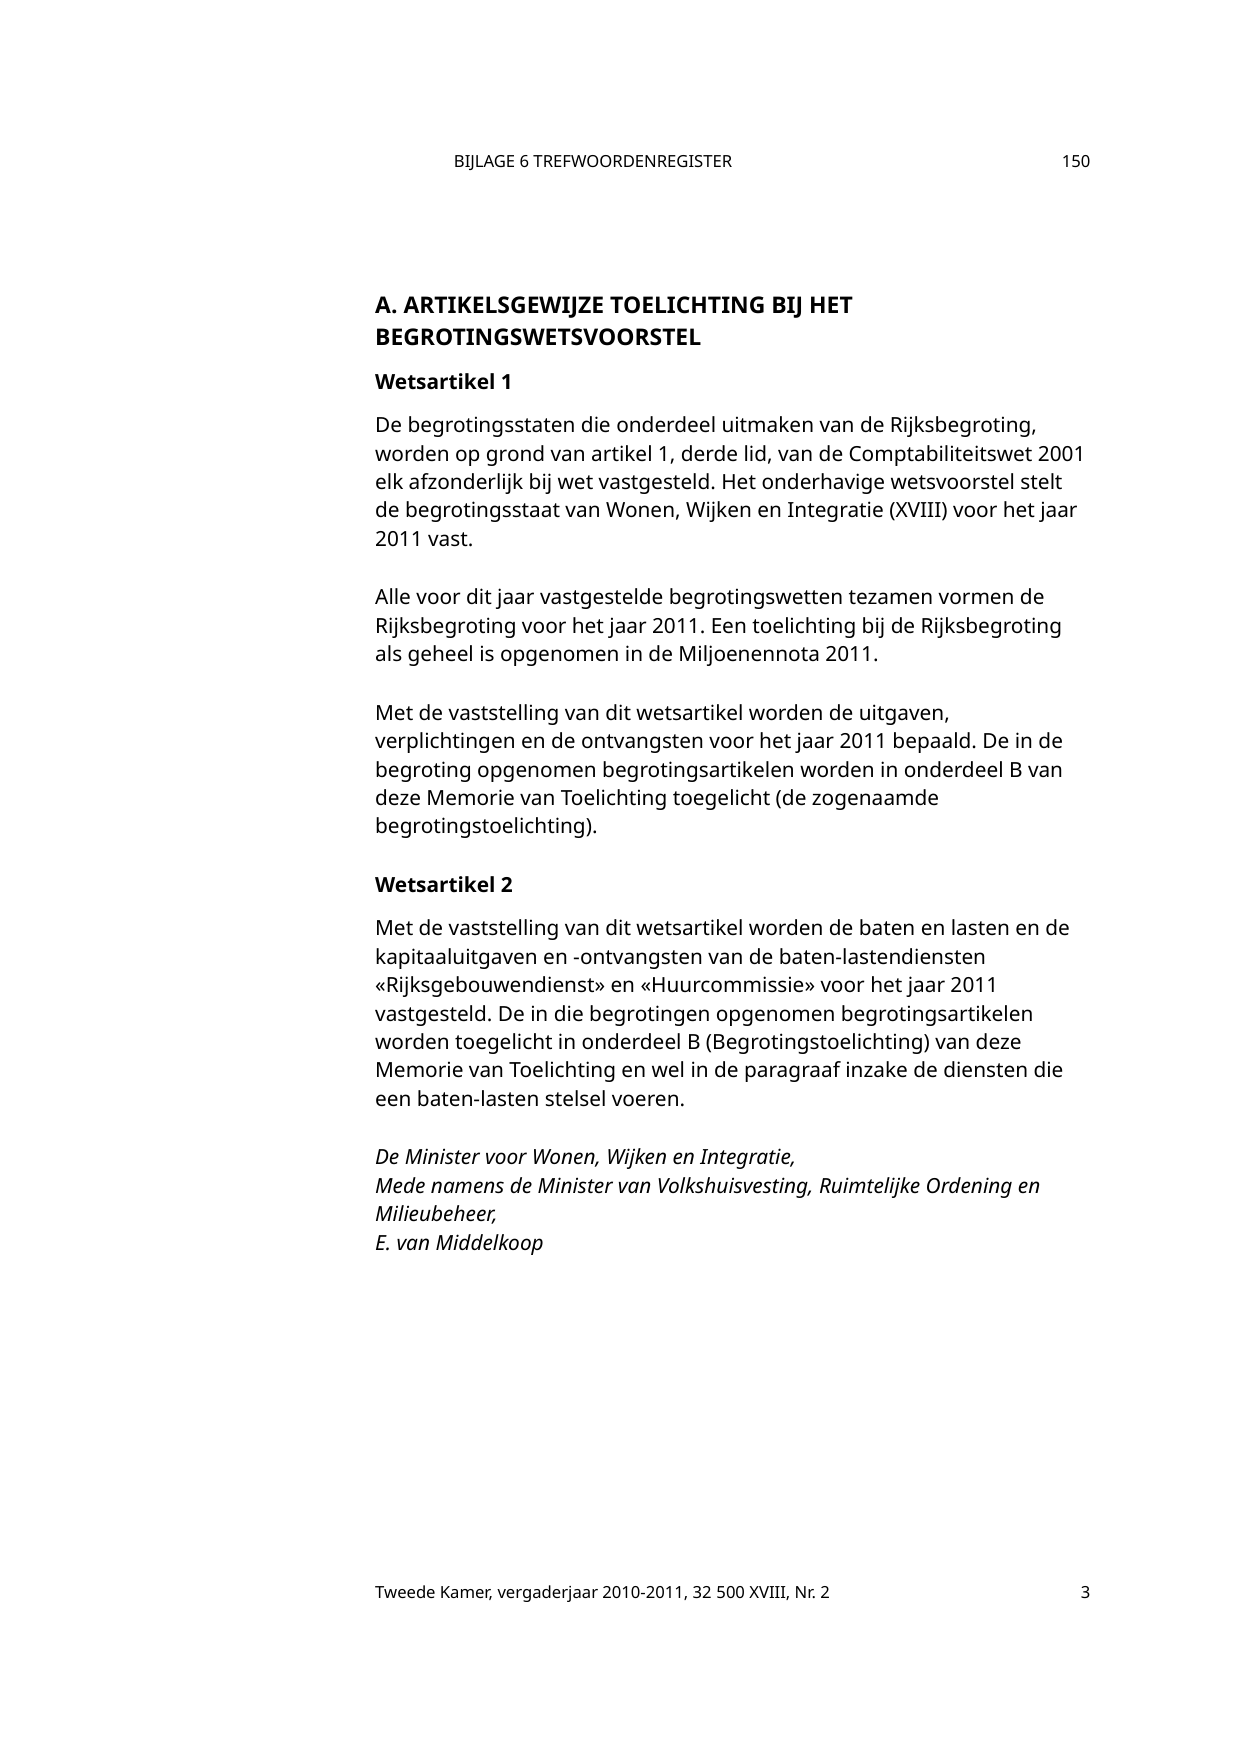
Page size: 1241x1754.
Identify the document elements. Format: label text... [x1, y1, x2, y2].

text De begrotingsstaten die onderdeel uitmaken van de Rijksbegroting, worden op grond van artikel 1, derde lid, van de Comptabiliteitswet 2001 elk afzonderlijk bij wet vastgesteld. Het onderhavige wetsvoorstel stelt de begrotingsstaat van Wonen, Wijken en Integratie (XVIII) voor het jaar 2011 vast. [375, 410, 1090, 552]
table_cell [375, 150, 454, 208]
text Wetsartikel 2 [375, 870, 1090, 898]
text Alle voor dit jaar vastgestelde begrotingswetten tezamen vormen de Rijksbegroting voor het jaar 2011. Een toelichting bij de Rijksbegroting als geheel is opgenomen in de Miljoenennota 2011. [375, 582, 1090, 668]
text Met de vaststelling van dit wetsartikel worden de uitgaven, verplichtingen en de ontvangsten voor het jaar 2011 bepaald. De in de begroting opgenomen begrotingsartikelen worden in onderdeel B van deze Memorie van Toelichting toegelicht (de zogenaamde begrotingstoelichting). [375, 698, 1090, 840]
text De Minister voor Wonen, Wijken en Integratie, [375, 1142, 1090, 1171]
table_cell BIJLAGE 6 TREFWOORDENREGISTER [454, 150, 1026, 208]
text Wetsartikel 1 [375, 367, 1090, 395]
subtitle A. ARTIKELSGEWIJZE TOELICHTING BIJ HET BEGROTINGSWETSVOORSTEL [375, 289, 1090, 352]
text Mede namens de Minister van Volkshuisvesting, Ruimtelijke Ordening en Milieubeheer, [375, 1171, 1090, 1228]
text Met de vaststelling van dit wetsartikel worden de baten en lasten en de kapitaaluitgaven en -ontvangsten van de baten-lastendiensten «Rijksgebouwendienst» en «Huurcommissie» voor het jaar 2011 vastgesteld. De in die begrotingen opgenomen begrotingsartikelen worden toegelicht in onderdeel B (Begrotingstoelichting) van deze Memorie van Toelichting en wel in de paragraaf inzake de diensten die een baten-lasten stelsel voeren. [375, 913, 1090, 1112]
text E. van Middelkoop [375, 1228, 1090, 1256]
table_cell 150 [1026, 150, 1090, 208]
